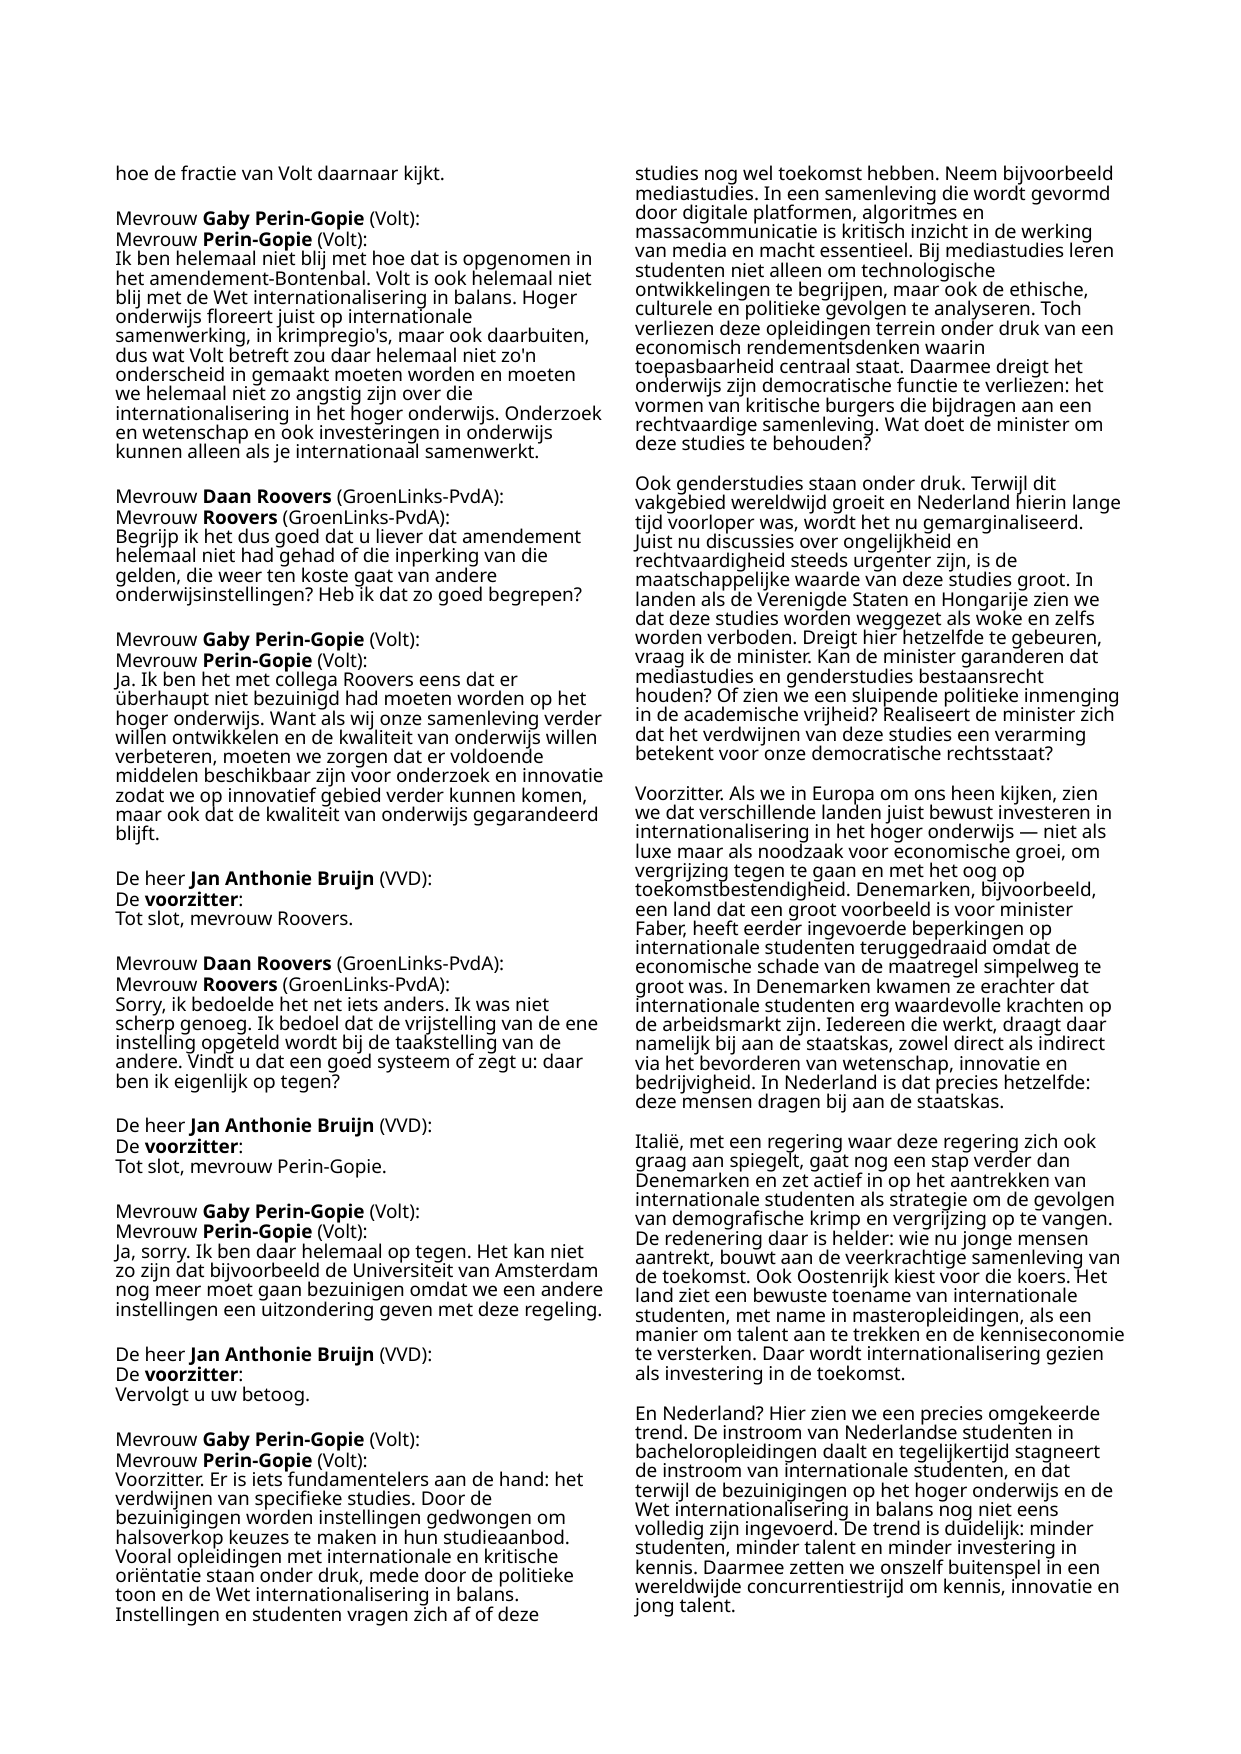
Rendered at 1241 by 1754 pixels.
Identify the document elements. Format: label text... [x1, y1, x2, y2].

text Mevrouw Perin-Gopie (Volt): [115, 231, 605, 250]
text Mevrouw Gaby Perin-Gopie (Volt): [115, 626, 605, 652]
text hoe de fractie van Volt daarnaar kijkt. [115, 165, 605, 184]
text Mevrouw Perin-Gopie (Volt): [115, 1452, 605, 1471]
text Ja. Ik ben het met collega Roovers eens dat er überhaupt niet bezuinigd had moeten worden op het hoger onderwijs. Want als wij onze samenleving verder willen ontwikkelen en de kwaliteit van onderwijs willen verbeteren, moeten we zorgen dat er voldoende middelen beschikbaar zijn voor onderzoek en innovatie zodat we op innovatief gebied verder kunnen komen, maar ook dat de kwaliteit van onderwijs gegarandeerd blijft. [115, 671, 605, 844]
text De voorzitter: [115, 1366, 605, 1386]
text Ja, sorry. Ik ben daar helemaal op tegen. Het kan niet zo zijn dat bijvoorbeeld de Universiteit van Amsterdam nog meer moet gaan bezuinigen omdat we een andere instellingen een uitzondering geven met deze regeling. [115, 1243, 605, 1320]
text Mevrouw Daan Roovers (GroenLinks-PvdA): [115, 483, 605, 509]
text studies nog wel toekomst hebben. Neem bijvoorbeeld mediastudies. In een samenleving die wordt gevormd door digitale platformen, algoritmes en massacommunicatie is kritisch inzicht in de werking van media en macht essentieel. Bij mediastudies leren studenten niet alleen om technologische ontwikkelingen te begrijpen, maar ook de ethische, culturele en politieke gevolgen te analyseren. Toch verliezen deze opleidingen terrein onder druk van een economisch rendementsdenken waarin toepasbaarheid centraal staat. Daarmee dreigt het onderwijs zijn democratische functie te verliezen: het vormen van kritische burgers die bijdragen aan een rechtvaardige samenleving. Wat doet de minister om deze studies te behouden? [635, 165, 1125, 454]
text Begrijp ik het dus goed dat u liever dat amendement helemaal niet had gehad of die inperking van die gelden, die weer ten koste gaat van andere onderwijsinstellingen? Heb ik dat zo goed begrepen? [115, 528, 605, 605]
text Italië, met een regering waar deze regering zich ook graag aan spiegelt, gaat nog een stap verder dan Denemarken en zet actief in op het aantrekken van internationale studenten als strategie om de gevolgen van demografische krimp en vergrijzing op te vangen. De redenering daar is helder: wie nu jonge mensen aantrekt, bouwt aan de veerkrachtige samenleving van de toekomst. Ook Oostenrijk kiest voor die koers. Het land ziet een bewuste toename van internationale studenten, met name in masteropleidingen, als een manier om talent aan te trekken en de kenniseconomie te versterken. Daar wordt internationalisering gezien als investering in de toekomst. [635, 1133, 1125, 1384]
text Mevrouw Roovers (GroenLinks-PvdA): [115, 509, 605, 528]
text Voorzitter. Er is iets fundamentelers aan de hand: het verdwijnen van specifieke studies. Door de bezuinigingen worden instellingen gedwongen om halsoverkop keuzes te maken in hun studieaanbod. Vooral opleidingen met internationale en kritische oriëntatie staan onder druk, mede door de politieke toon en de Wet internationalisering in balans. Instellingen en studenten vragen zich af of deze [115, 1471, 605, 1625]
text Mevrouw Daan Roovers (GroenLinks-PvdA): [115, 951, 605, 976]
text De heer Jan Anthonie Bruijn (VVD): [115, 1113, 605, 1138]
text Mevrouw Perin-Gopie (Volt): [115, 652, 605, 671]
text De voorzitter: [115, 891, 605, 910]
text Mevrouw Perin-Gopie (Volt): [115, 1223, 605, 1243]
text Tot slot, mevrouw Roovers. [115, 910, 605, 930]
text Tot slot, mevrouw Perin-Gopie. [115, 1158, 605, 1177]
text Vervolgt u uw betoog. [115, 1386, 605, 1405]
text De heer Jan Anthonie Bruijn (VVD): [115, 865, 605, 891]
text Ook genderstudies staan onder druk. Terwijl dit vakgebied wereldwijd groeit en Nederland hierin lange tijd voorloper was, wordt het nu gemarginaliseerd. Juist nu discussies over ongelijkheid en rechtvaardigheid steeds urgenter zijn, is de maatschappelijke waarde van deze studies groot. In landen als de Verenigde Staten en Hongarije zien we dat deze studies worden weggezet als woke en zelfs worden verboden. Dreigt hier hetzelfde te gebeuren, vraag ik de minister. Kan de minister garanderen dat mediastudies en genderstudies bestaansrecht houden? Of zien we een sluipende politieke inmenging in de academische vrijheid? Realiseert de minister zich dat het verdwijnen van deze studies een verarming betekent voor onze democratische rechtsstaat? [635, 475, 1125, 764]
text Mevrouw Roovers (GroenLinks-PvdA): [115, 976, 605, 996]
text Mevrouw Gaby Perin-Gopie (Volt): [115, 205, 605, 231]
text Voorzitter. Als we in Europa om ons heen kijken, zien we dat verschillende landen juist bewust investeren in internationalisering in het hoger onderwijs — niet als luxe maar als noodzaak voor economische groei, om vergrijzing tegen te gaan en met het oog op toekomstbestendigheid. Denemarken, bijvoorbeeld, een land dat een groot voorbeeld is voor minister Faber, heeft eerder ingevoerde beperkingen op internationale studenten teruggedraaid omdat de economische schade van de maatregel simpelweg te groot was. In Denemarken kwamen ze erachter dat internationale studenten erg waardevolle krachten op de arbeidsmarkt zijn. Iedereen die werkt, draagt daar namelijk bij aan de staatskas, zowel direct als indirect via het bevorderen van wetenschap, innovatie en bedrijvigheid. In Nederland is dat precies hetzelfde: deze mensen dragen bij aan de staatskas. [635, 785, 1125, 1112]
text Mevrouw Gaby Perin-Gopie (Volt): [115, 1426, 605, 1452]
text En Nederland? Hier zien we een precies omgekeerde trend. De instroom van Nederlandse studenten in bacheloropleidingen daalt en tegelijkertijd stagneert de instroom van internationale studenten, en dat terwijl de bezuinigingen op het hoger onderwijs en de Wet internationalisering in balans nog niet eens volledig zijn ingevoerd. De trend is duidelijk: minder studenten, minder talent en minder investering in kennis. Daarmee zetten we onszelf buitenspel in een wereldwijde concurrentiestrijd om kennis, innovatie en jong talent. [635, 1404, 1125, 1616]
text Ik ben helemaal niet blij met hoe dat is opgenomen in het amendement-Bontenbal. Volt is ook helemaal niet blij met de Wet internationalisering in balans. Hoger onderwijs floreert juist op internationale samenwerking, in krimpregio's, maar ook daarbuiten, dus wat Volt betreft zou daar helemaal niet zo'n onderscheid in gemaakt moeten worden en moeten we helemaal niet zo angstig zijn over die internationalisering in het hoger onderwijs. Onderzoek en wetenschap en ook investeringen in onderwijs kunnen alleen als je internationaal samenwerkt. [115, 250, 605, 462]
text Sorry, ik bedoelde het net iets anders. Ik was niet scherp genoeg. Ik bedoel dat de vrijstelling van de ene instelling opgeteld wordt bij de taakstelling van de andere. Vindt u dat een goed systeem of zegt u: daar ben ik eigenlijk op tegen? [115, 996, 605, 1092]
text Mevrouw Gaby Perin-Gopie (Volt): [115, 1198, 605, 1223]
text De heer Jan Anthonie Bruijn (VVD): [115, 1341, 605, 1366]
text De voorzitter: [115, 1138, 605, 1158]
